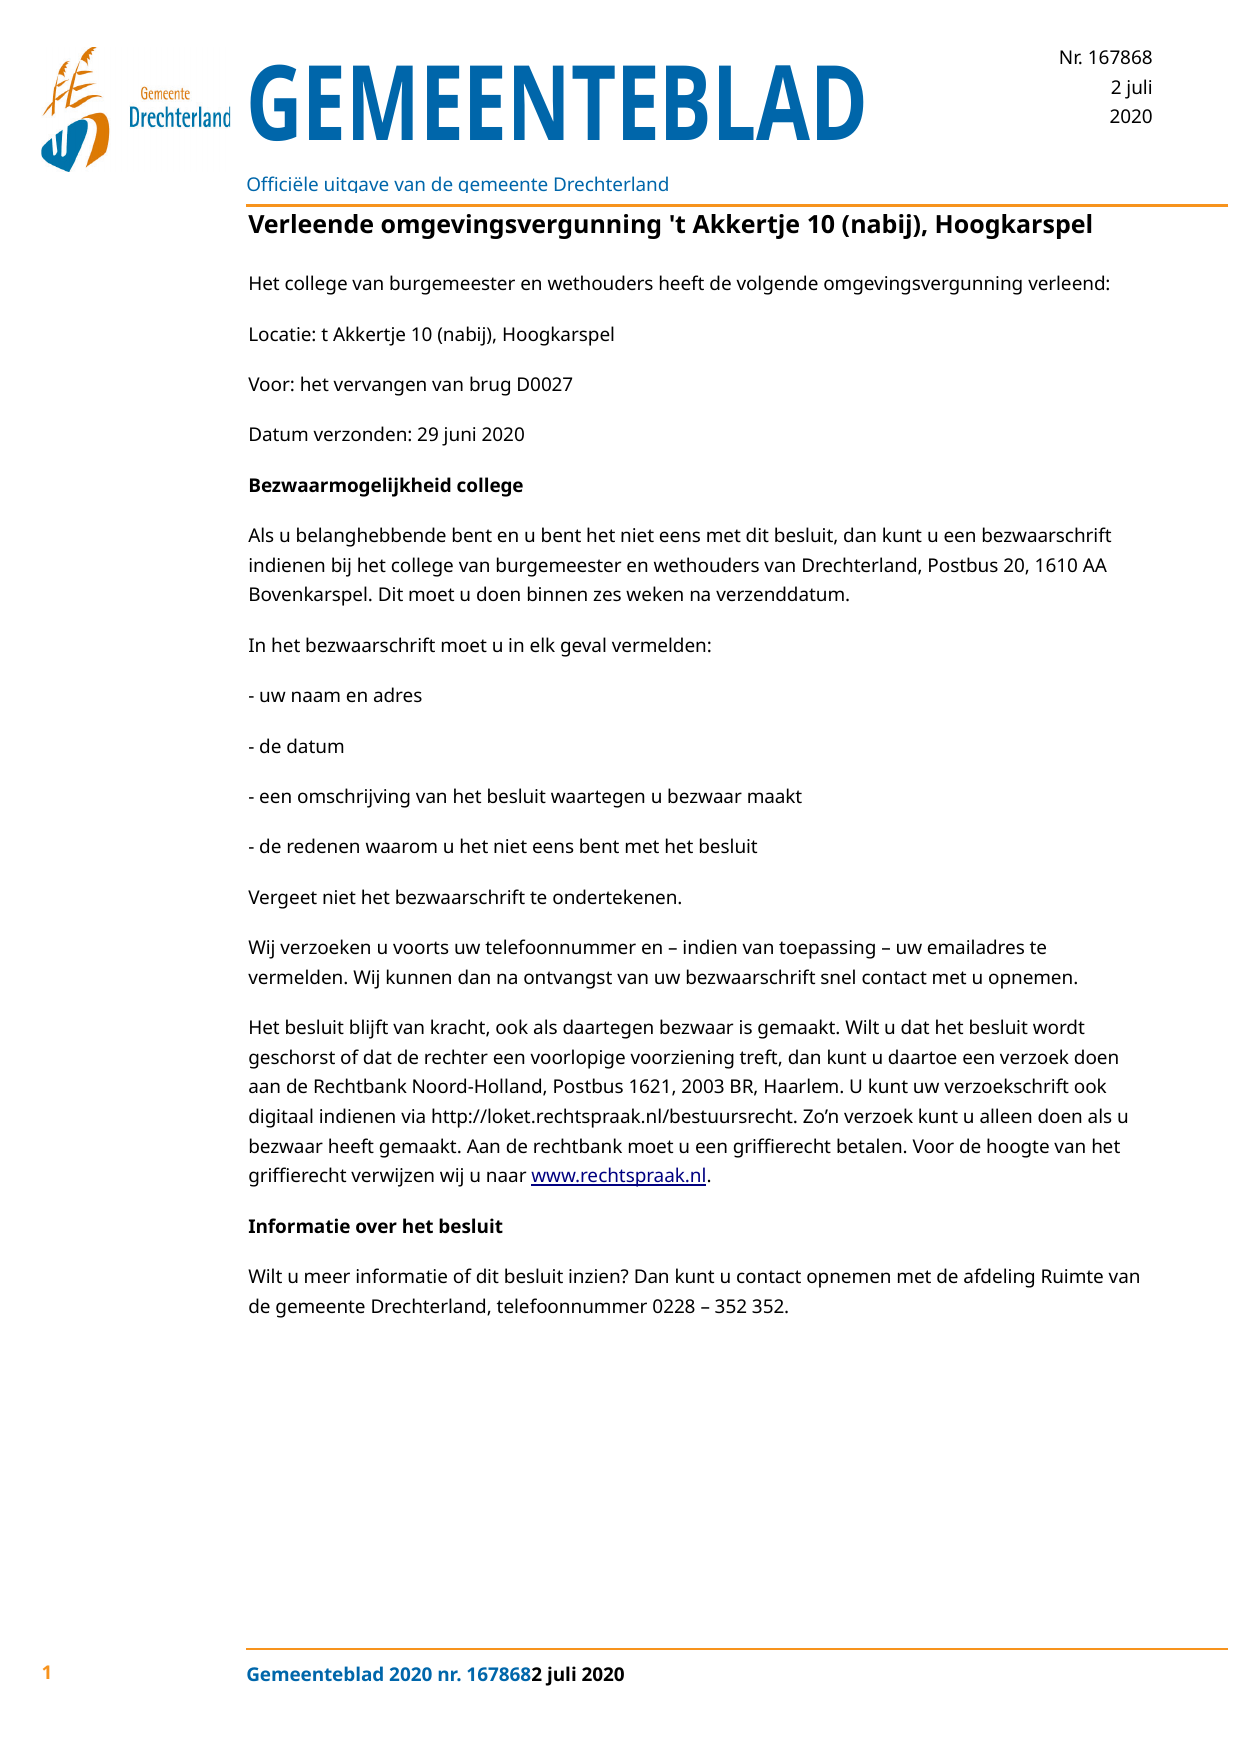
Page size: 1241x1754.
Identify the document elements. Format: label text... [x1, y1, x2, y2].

text Locatie: t Akkertje 10 (nabij), Hoogkarspel [248, 321, 1152, 346]
text - de datum [248, 733, 1152, 758]
text Vergeet niet het bezwaarschrift te ondertekenen. [248, 884, 1152, 910]
text Wij verzoeken u voorts uw telefoonnummer en – indien van toepassing – uw emailadres te vermelden. Wij kunnen dan na ontvangst van uw bezwaarschrift snel contact met u opnemen. [248, 934, 1152, 990]
text Voor: het vervangen van brug D0027 [248, 371, 1152, 397]
text Informatie over het besluit [248, 1213, 1152, 1238]
text In het bezwaarschrift moet u in elk geval vermelden: [248, 632, 1152, 658]
text Bezwaarmogelijkheid college [248, 472, 1152, 498]
text Verleende omgevingsvergunning 't Akkertje 10 (nabij), Hoogkarspel [248, 207, 1152, 241]
text Het college van burgemeester en wethouders heeft de volgende omgevingsvergunning verleend: [248, 270, 1152, 296]
text Wilt u meer informatie of dit besluit inzien? Dan kunt u contact opnemen met de afdeling Ruimte van de gemeente Drechterland, telefoonnummer 0228 – 352 352. [248, 1263, 1152, 1318]
picture [41, 158, 64, 172]
text - uw naam en adres [248, 682, 1152, 708]
text - de redenen waarom u het niet eens bent met het besluit [248, 834, 1152, 859]
picture [226, 115, 231, 124]
text - een omschrijving van het besluit waartegen u bezwaar maakt [248, 783, 1152, 809]
picture [41, 47, 231, 172]
text Als u belanghebbende bent en u bent het niet eens met dit besluit, dan kunt u een bezwaarschrift indienen bij het college van burgemeester en wethouders van Drechterland, Postbus 20, 1610 AA Bovenkarspel. Dit moet u doen binnen zes weken na verzenddatum. [248, 522, 1152, 607]
text Datum verzonden: 29 juni 2020 [248, 422, 1152, 447]
text Het besluit blijft van kracht, ook als daartegen bezwaar is gemaakt. Wilt u dat het besluit wordt geschorst of dat de rechter een voorlopige voorziening treft, dan kunt u daartoe een verzoek doen aan de Rechtbank Noord-Holland, Postbus 1621, 2003 BR, Haarlem. U kunt uw verzoekschrift ook digitaal indienen via http://loket.rechtspraak.nl/bestuursrecht. Zo’n verzoek kunt u alleen doen als u bezwaar heeft gemaakt. Aan de rechtbank moet u een griffierecht betalen. Voor de hoogte van het griffierecht verwijzen wij u naar www.rechtspraak.nl. [248, 1014, 1152, 1188]
